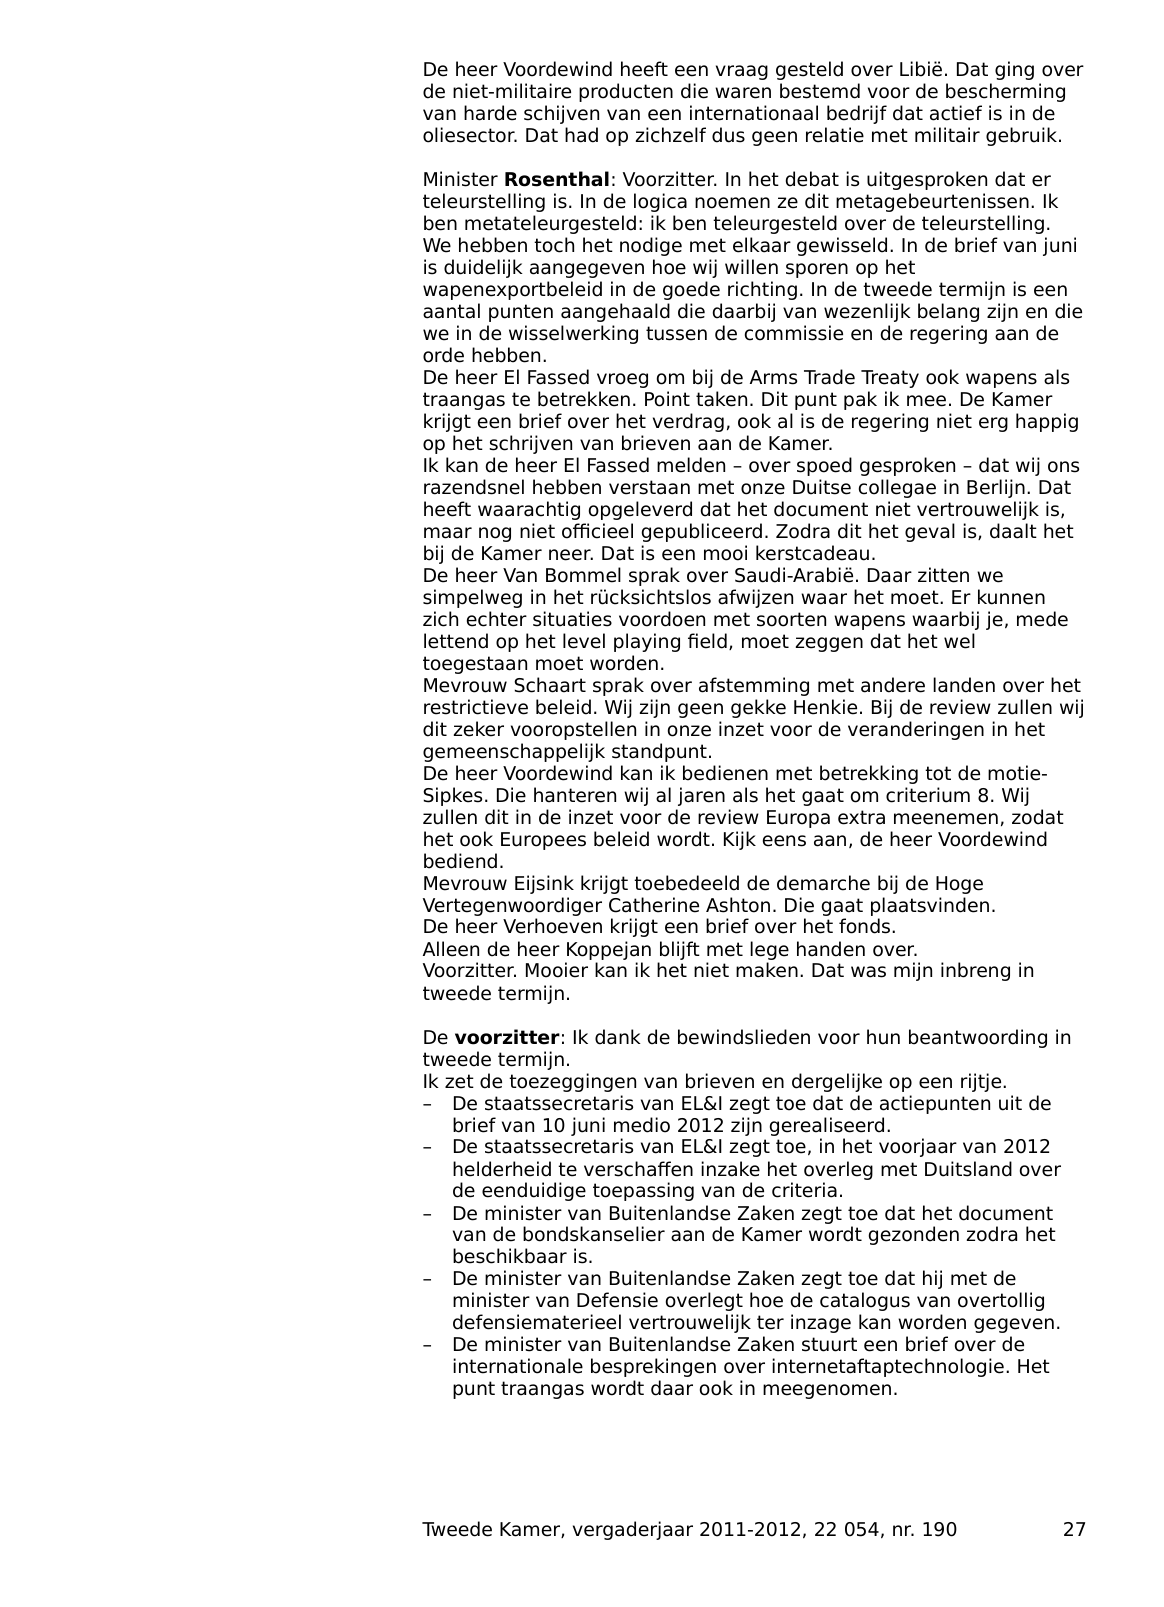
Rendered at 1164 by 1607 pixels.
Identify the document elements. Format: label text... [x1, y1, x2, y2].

text – De minister van Buitenlandse Zaken zegt toe dat hij met de minister van Defensie overlegt hoe de catalogus van overtollig defensiematerieel vertrouwelijk ter inzage kan worden gegeven. [422, 1268, 1087, 1334]
text De heer Voordewind heeft een vraag gesteld over Libië. Dat ging over de niet-militaire producten die waren bestemd voor de bescherming van harde schijven van een internationaal bedrijf dat actief is in de oliesector. Dat had op zichzelf dus geen relatie met militair gebruik. [422, 59, 1087, 147]
text Alleen de heer Koppejan blijft met lege handen over. [422, 938, 1087, 960]
text – De minister van Buitenlandse Zaken zegt toe dat het document van de bondskanselier aan de Kamer wordt gezonden zodra het beschikbaar is. [422, 1202, 1087, 1268]
text – De staatssecretaris van EL&I zegt toe, in het voorjaar van 2012 helderheid te verschaffen inzake het overleg met Duitsland over de eenduidige toepassing van de criteria. [422, 1136, 1087, 1202]
text De voorzitter: Ik dank de bewindslieden voor hun beantwoording in tweede termijn. [422, 1027, 1087, 1071]
text – De staatssecretaris van EL&I zegt toe dat de actiepunten uit de brief van 10 juni medio 2012 zijn gerealiseerd. [422, 1092, 1087, 1136]
text Ik zet de toezeggingen van brieven en dergelijke op een rijtje. [422, 1071, 1087, 1092]
text Minister Rosenthal: Voorzitter. In het debat is uitgesproken dat er teleurstelling is. In de logica noemen ze dit metagebeurtenissen. Ik ben metateleurgesteld: ik ben teleurgesteld over de teleurstelling. We hebben toch het nodige met elkaar gewisseld. In de brief van juni is duidelijk aangegeven hoe wij willen sporen op het wapenexportbeleid in de goede richting. In de tweede termijn is een aantal punten aangehaald die daarbij van wezenlijk belang zijn en die we in de wisselwerking tussen de commissie en de regering aan de orde hebben. [422, 169, 1087, 367]
text Mevrouw Eijsink krijgt toebedeeld de demarche bij de Hoge Vertegenwoordiger Catherine Ashton. Die gaat plaatsvinden. [422, 872, 1087, 916]
text De heer Verhoeven krijgt een brief over het fonds. [422, 916, 1087, 938]
text – De minister van Buitenlandse Zaken stuurt een brief over de internationale besprekingen over internetaftaptechnologie. Het punt traangas wordt daar ook in meegenomen. [422, 1334, 1087, 1400]
text De heer El Fassed vroeg om bij de Arms Trade Treaty ook wapens als traangas te betrekken. Point taken. Dit punt pak ik mee. De Kamer krijgt een brief over het verdrag, ook al is de regering niet erg happig op het schrijven van brieven aan de Kamer. [422, 367, 1087, 455]
text De heer Van Bommel sprak over Saudi-Arabië. Daar zitten we simpelweg in het rücksichtslos afwijzen waar het moet. Er kunnen zich echter situaties voordoen met soorten wapens waarbij je, mede lettend op het level playing field, moet zeggen dat het wel toegestaan moet worden. [422, 565, 1087, 675]
text Voorzitter. Mooier kan ik het niet maken. Dat was mijn inbreng in tweede termijn. [422, 960, 1087, 1004]
text Mevrouw Schaart sprak over afstemming met andere landen over het restrictieve beleid. Wij zijn geen gekke Henkie. Bij de review zullen wij dit zeker vooropstellen in onze inzet voor de veranderingen in het gemeenschappelijk standpunt. [422, 675, 1087, 763]
text Ik kan de heer El Fassed melden – over spoed gesproken – dat wij ons razendsnel hebben verstaan met onze Duitse collegae in Berlijn. Dat heeft waarachtig opgeleverd dat het document niet vertrouwelijk is, maar nog niet officieel gepubliceerd. Zodra dit het geval is, daalt het bij de Kamer neer. Dat is een mooi kerstcadeau. [422, 455, 1087, 565]
text De heer Voordewind kan ik bedienen met betrekking tot de motie-Sipkes. Die hanteren wij al jaren als het gaat om criterium 8. Wij zullen dit in de inzet voor de review Europa extra meenemen, zodat het ook Europees beleid wordt. Kijk eens aan, de heer Voordewind bediend. [422, 763, 1087, 872]
